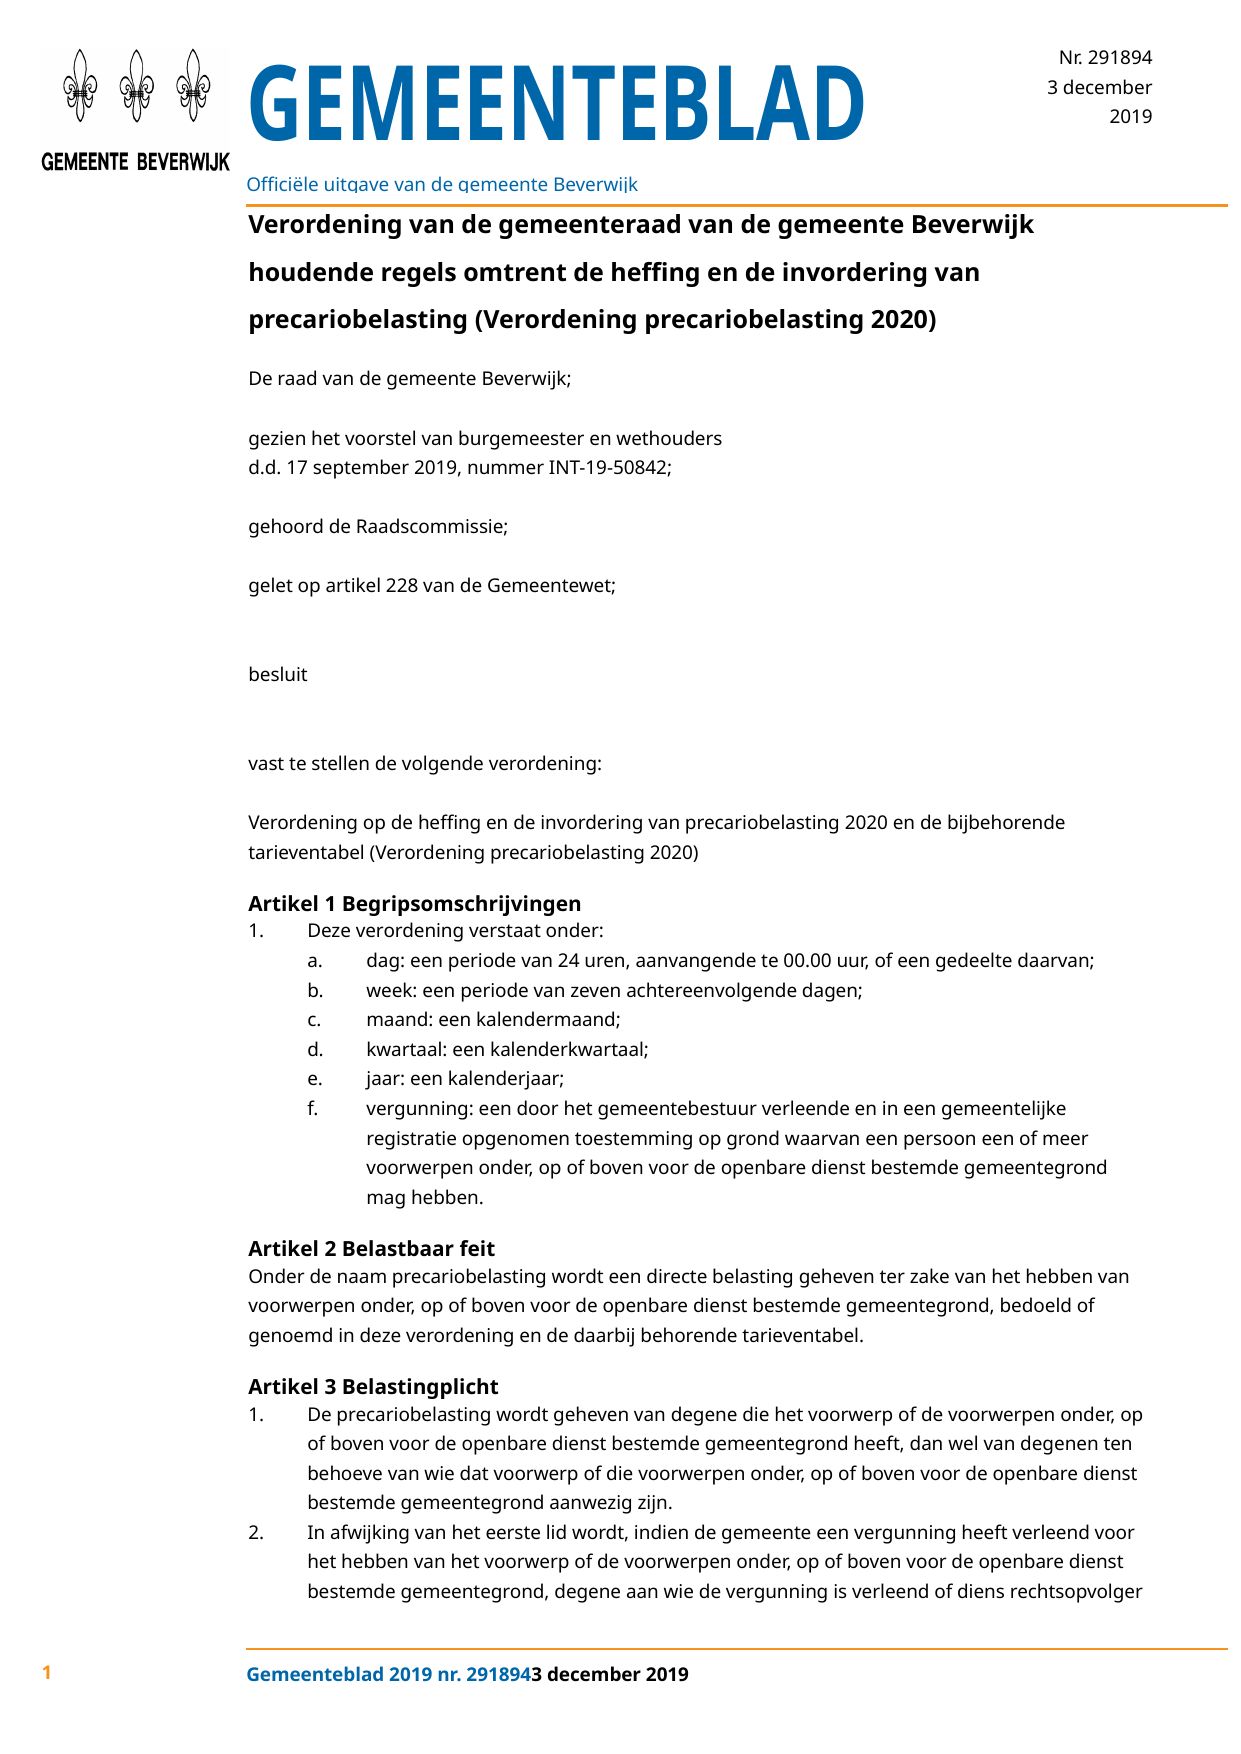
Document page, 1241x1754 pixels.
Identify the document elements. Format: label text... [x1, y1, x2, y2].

text gelet op artikel 228 van de Gemeentewet; [248, 573, 1152, 598]
text vast te stellen de volgende verordening: [248, 750, 1152, 776]
list jaar: een kalenderjaar; [307, 1066, 1152, 1091]
list vergunning: een door het gemeentebestuur verleende en in een gemeentelijke registratie opgenomen toestemming op grond waarvan een persoon een of meer voorwerpen onder, op of boven voor de openbare dienst bestemde gemeentegrond mag hebben. [307, 1095, 1152, 1210]
list In afwijking van het eerste lid wordt, indien de gemeente een vergunning heeft verleend voor het hebben van het voorwerp of de voorwerpen onder, op of boven voor de openbare dienst bestemde gemeentegrond, degene aan wie de vergunning is verleend of diens rechtsopvolger [248, 1519, 1152, 1604]
picture [41, 47, 231, 172]
text Onder de naam precariobelasting wordt een directe belasting geheven ter zake van het hebben van voorwerpen onder, op of boven voor de openbare dienst bestemde gemeentegrond, bedoeld of genoemd in deze verordening en de daarbij behorende tarieventabel. [248, 1263, 1152, 1348]
list dag: een periode van 24 uren, aanvangende te 00.00 uur, of een gedeelte daarvan; [307, 947, 1152, 973]
list De precariobelasting wordt geheven van degene die het voorwerp of de voorwerpen onder, op of boven voor de openbare dienst bestemde gemeentegrond heeft, dan wel van degenen ten behoeve van wie dat voorwerp of die voorwerpen onder, op of boven voor de openbare dienst bestemde gemeentegrond aanwezig zijn. [248, 1401, 1152, 1515]
text gezien het voorstel van burgemeester en wethouders [248, 425, 1152, 450]
text besluit [248, 661, 1152, 687]
list week: een periode van zeven achtereenvolgende dagen; [307, 977, 1152, 1003]
list Deze verordening verstaat onder: [248, 918, 1152, 943]
list kwartaal: een kalenderkwartaal; [307, 1036, 1152, 1062]
text gehoord de Raadscommissie; [248, 513, 1152, 539]
text Artikel 2 Belastbaar feit [248, 1234, 1152, 1263]
text Artikel 1 Begripsomschrijvingen [248, 889, 1152, 918]
text Artikel 3 Belastingplicht [248, 1372, 1152, 1401]
text Verordening van de gemeenteraad van de gemeente Beverwijk houdende regels omtrent de heffing en de invordering van precariobelasting (Verordening precariobelasting 2020) [248, 207, 1152, 336]
list maand: een kalendermaand; [307, 1006, 1152, 1032]
text d.d. 17 september 2019, nummer INT-19-50842; [248, 454, 1152, 480]
text Verordening op de heffing en de invordering van precariobelasting 2020 en de bijbehorende tarieventabel (Verordening precariobelasting 2020) [248, 809, 1152, 864]
text De raad van de gemeente Beverwijk; [248, 366, 1152, 391]
